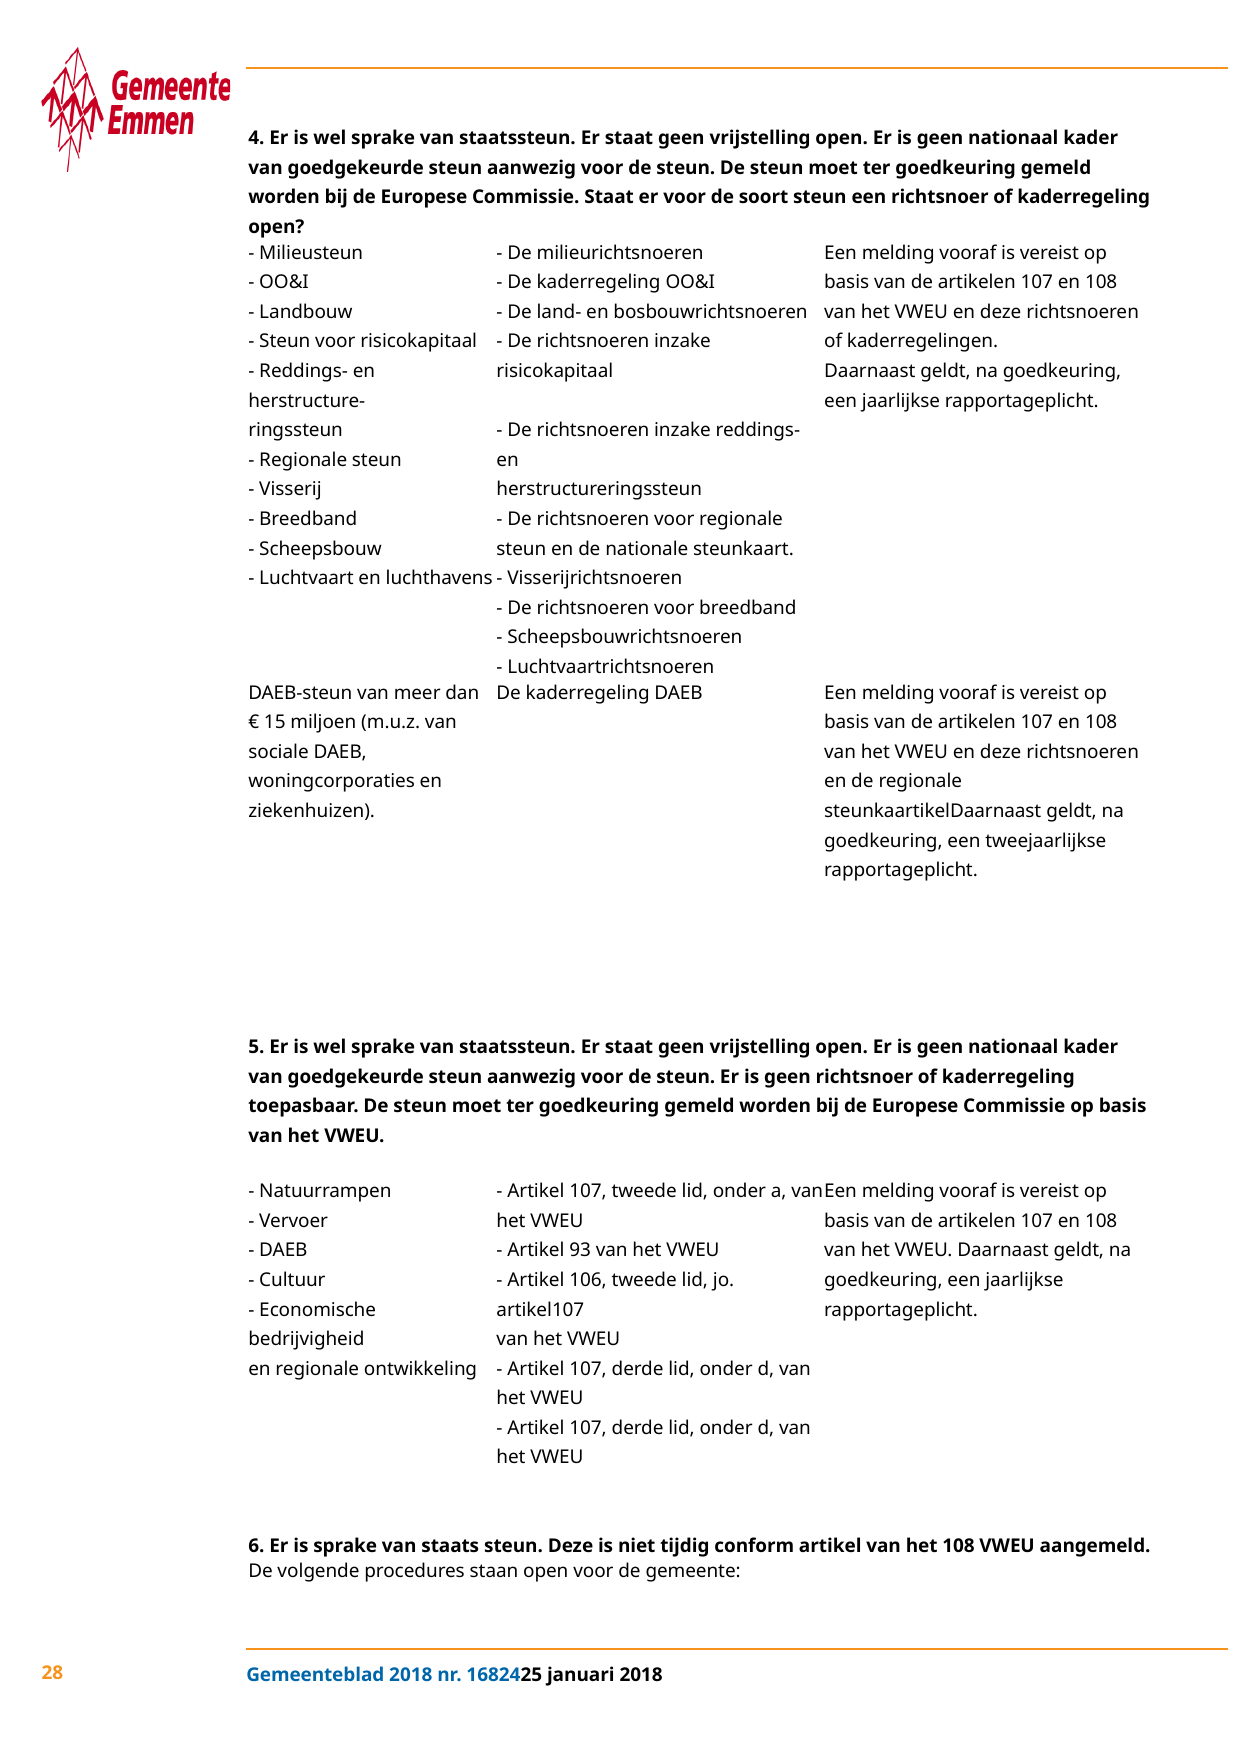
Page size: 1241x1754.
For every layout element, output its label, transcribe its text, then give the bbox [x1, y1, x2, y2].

table_cell Een melding vooraf is vereist op basis van de artikelen 107 en 108 van het VWEU. Daarnaast geldt, na goedkeuring, een jaarlijkse rapportageplicht. [824, 1148, 1152, 1499]
table_cell Een melding vooraf is vereist op basis van de artikelen 107 en 108 van het VWEU en deze richtsnoeren of kaderregelingen. Daarnaast geldt, na goedkeuring, een jaarlijkse rapportageplicht. [824, 239, 1152, 679]
table_cell Een melding vooraf is vereist op basis van de artikelen 107 en 108 van het VWEU en deze richtsnoeren en de regionale steunkaartikelDaarnaast geldt, na goedkeuring, een tweejaarlijkse rapportageplicht. [824, 679, 1152, 882]
table_cell - Artikel 107, tweede lid, onder a, van het VWEU - Artikel 93 van het VWEU - Artikel 106, tweede lid, jo. artikel107 van het VWEU - Artikel 107, derde lid, onder d, van het VWEU - Artikel 107, derde lid, onder d, van het VWEU [496, 1148, 824, 1499]
table_cell De volgende procedures staan open voor de gemeente: [248, 1558, 1152, 1583]
table_cell - Natuurrampen - Vervoer - DAEB - Cultuur - Economische bedrijvigheid en regionale ontwikkeling [248, 1148, 496, 1499]
table_header 6. Er is sprake van staats steun. Deze is niet tijdig conform artikel van het 108 VWEU aangemeld. [248, 1532, 1152, 1558]
picture [41, 47, 231, 172]
table_cell De kaderregeling DAEB [496, 679, 824, 882]
table_cell - De milieurichtsnoeren - De kaderregeling OO&I - De land- en bosbouwrichtsnoeren - De richtsnoeren inzake risicokapitaal - De richtsnoeren inzake reddings- en herstructureringssteun - De richtsnoeren voor regionale steun en de nationale steunkaart. - Visserijrichtsnoeren - De richtsnoeren voor breedband - Scheepsbouwrichtsnoeren - Luchtvaartrichtsnoeren [496, 239, 824, 679]
table_cell DAEB-steun van meer dan € 15 miljoen (m.u.z. van sociale DAEB, woningcorporaties en ziekenhuizen). [248, 679, 496, 882]
table_header 4. Er is wel sprake van staatssteun. Er staat geen vrijstelling open. Er is geen nationaal kader van goedgekeurde steun aanwezig voor de steun. De steun moet ter goedkeuring gemeld worden bij de Europese Commissie. Staat er voor de soort steun een richtsnoer of kaderregeling open? [248, 125, 1152, 239]
table_cell - Milieusteun - OO&I - Landbouw - Steun voor risicokapitaal - Reddings- en herstructure- ringssteun - Regionale steun - Visserij - Breedband - Scheepsbouw - Luchtvaart en luchthavens [248, 239, 496, 679]
table_header 5. Er is wel sprake van staatssteun. Er staat geen vrijstelling open. Er is geen nationaal kader van goedgekeurde steun aanwezig voor de steun. Er is geen richtsnoer of kaderregeling toepasbaar. De steun moet ter goedkeuring gemeld worden bij de Europese Commissie op basis van het VWEU. [248, 1033, 1152, 1148]
